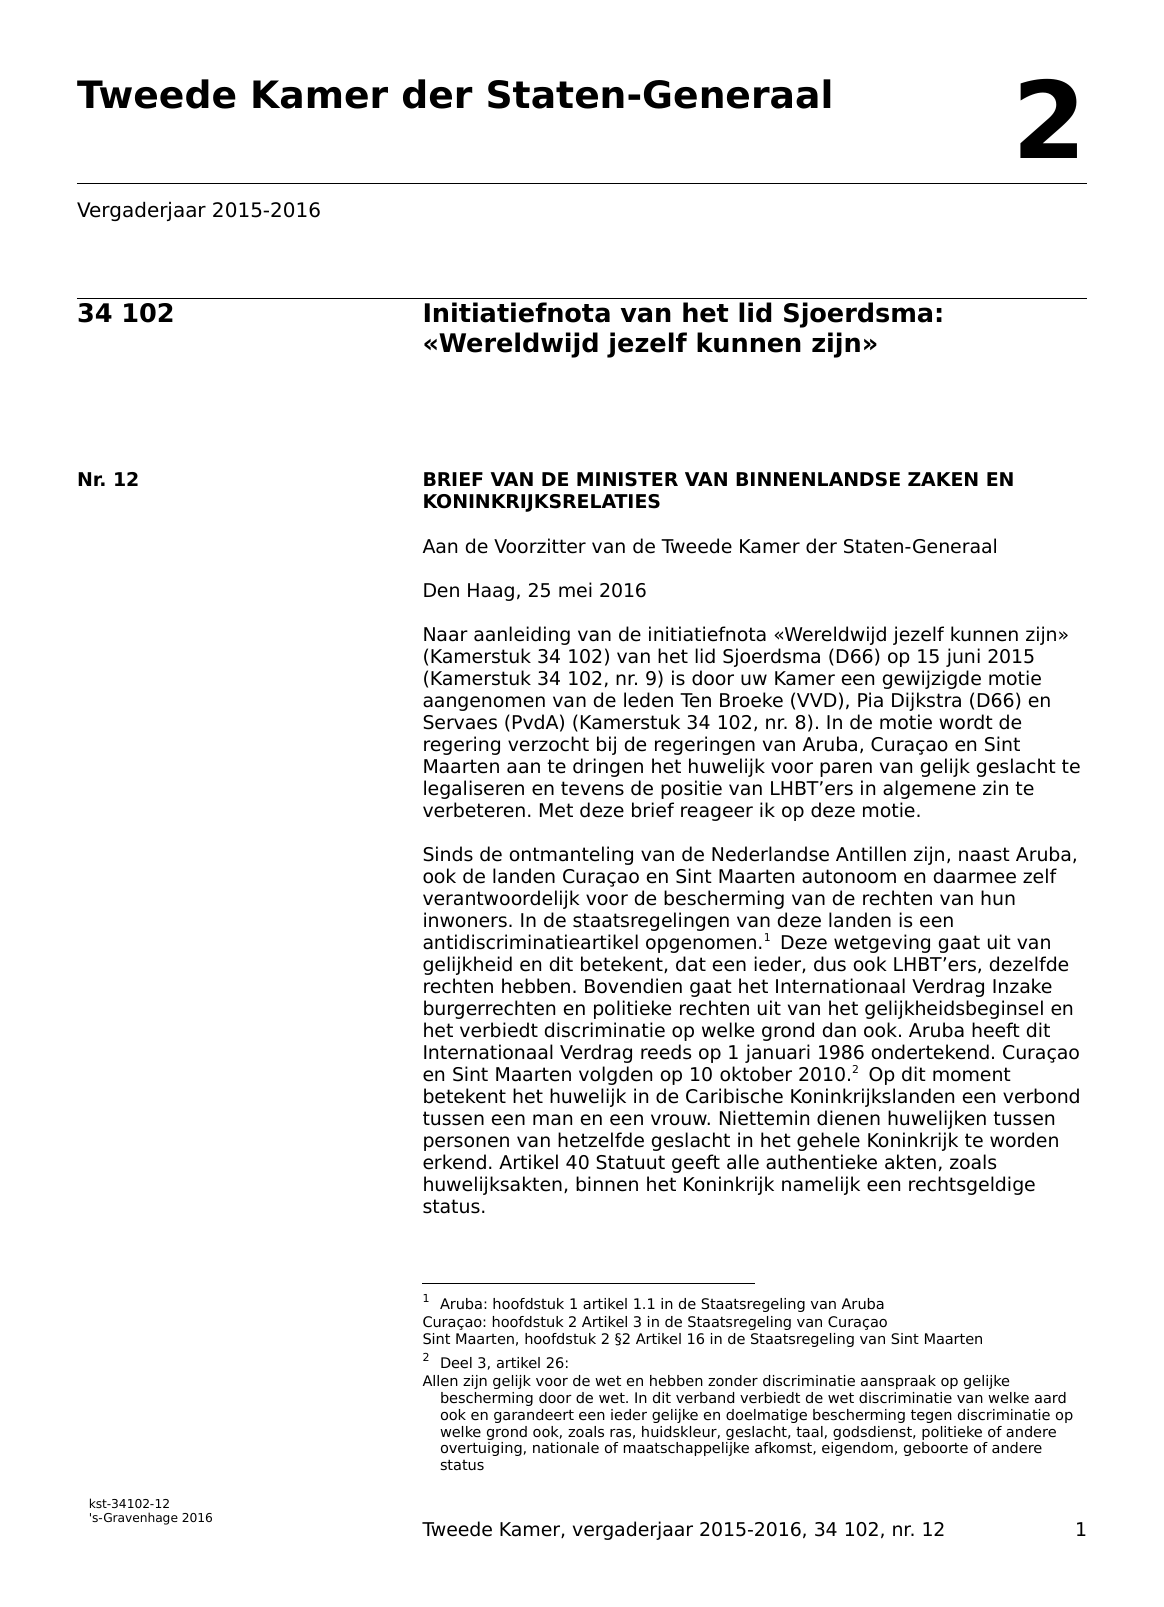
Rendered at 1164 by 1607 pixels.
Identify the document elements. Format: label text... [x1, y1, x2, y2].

table_cell Vergaderjaar 2015-2016 [77, 184, 1087, 298]
subtitle 34 102 Initiatiefnota van het lid Sjoerdsma: «Wereldwijd jezelf kunnen zijn» [77, 299, 1087, 358]
subtitle Nr. 12 BRIEF VAN DE MINISTER VAN BINNENLANDSE ZAKEN EN KONINKRIJKSRELATIES [77, 469, 1087, 513]
text Aruba: hoofdstuk 1 artikel 1.1 in de Staatsregeling van Aruba [422, 1292, 1087, 1314]
text Naar aanleiding van de initiatiefnota «Wereldwijd jezelf kunnen zijn» (Kamerstuk 34 102) van het lid Sjoerdsma (D66) op 15 juni 2015 (Kamerstuk 34 102, nr. 9) is door uw Kamer een gewijzigde motie aangenomen van de leden Ten Broeke (VVD), Pia Dijkstra (D66) en Servaes (PvdA) (Kamerstuk 34 102, nr. 8). In de motie wordt de regering verzocht bij de regeringen van Aruba, Curaçao en Sint Maarten aan te dringen het huwelijk voor paren van gelijk geslacht te legaliseren en tevens de positie van LHBT’ers in algemene zin te verbeteren. Met deze brief reageer ik op deze motie. [422, 624, 1087, 822]
text Sint Maarten, hoofdstuk 2 §2 Artikel 16 in de Staatsregeling van Sint Maarten [422, 1331, 1087, 1348]
table_header 2 [886, 59, 1087, 183]
text kst-34102-12 [88, 1497, 323, 1511]
text Deel 3, artikel 26: [422, 1351, 1087, 1373]
text Den Haag, 25 mei 2016 [422, 580, 1087, 602]
text 's-Gravenhage 2016 [88, 1511, 323, 1525]
text Aan de Voorzitter van de Tweede Kamer der Staten-Generaal [422, 536, 1087, 557]
table_header Tweede Kamer der Staten-Generaal [77, 59, 886, 183]
text Allen zijn gelijk voor de wet en hebben zonder discriminatie aanspraak op gelijke bescherming door de wet. In dit verband verbiedt de wet discriminatie van welke aard ook en garandeert een ieder gelijke en doelmatige bescherming tegen discriminatie op welke grond ook, zoals ras, huidskleur, geslacht, taal, godsdienst, politieke of andere overtuiging, nationale of maatschappelijke afkomst, eigendom, geboorte of andere status [422, 1373, 1087, 1474]
text Sinds de ontmanteling van de Nederlandse Antillen zijn, naast Aruba, ook de landen Curaçao en Sint Maarten autonoom en daarmee zelf verantwoordelijk voor de bescherming van de rechten van hun inwoners. In de staatsregelingen van deze landen is een antidiscriminatieartikel opgenomen. Deze wetgeving gaat uit van gelijkheid en dit betekent, dat een ieder, dus ook LHBT’ers, dezelfde rechten hebben. Bovendien gaat het Internationaal Verdrag Inzake burgerrechten en politieke rechten uit van het gelijkheidsbeginsel en het verbiedt discriminatie op welke grond dan ook. Aruba heeft dit Internationaal Verdrag reeds op 1 januari 1986 ondertekend. Curaçao en Sint Maarten volgden op 10 oktober 2010. Op dit moment betekent het huwelijk in de Caribische Koninkrijkslanden een verbond tussen een man en een vrouw. Niettemin dienen huwelijken tussen personen van hetzelfde geslacht in het gehele Koninkrijk te worden erkend. Artikel 40 Statuut geeft alle authentieke akten, zoals huwelijksakten, binnen het Koninkrijk namelijk een rechtsgeldige status. [422, 844, 1087, 1217]
text Curaçao: hoofdstuk 2 Artikel 3 in de Staatsregeling van Curaçao [422, 1314, 1087, 1331]
